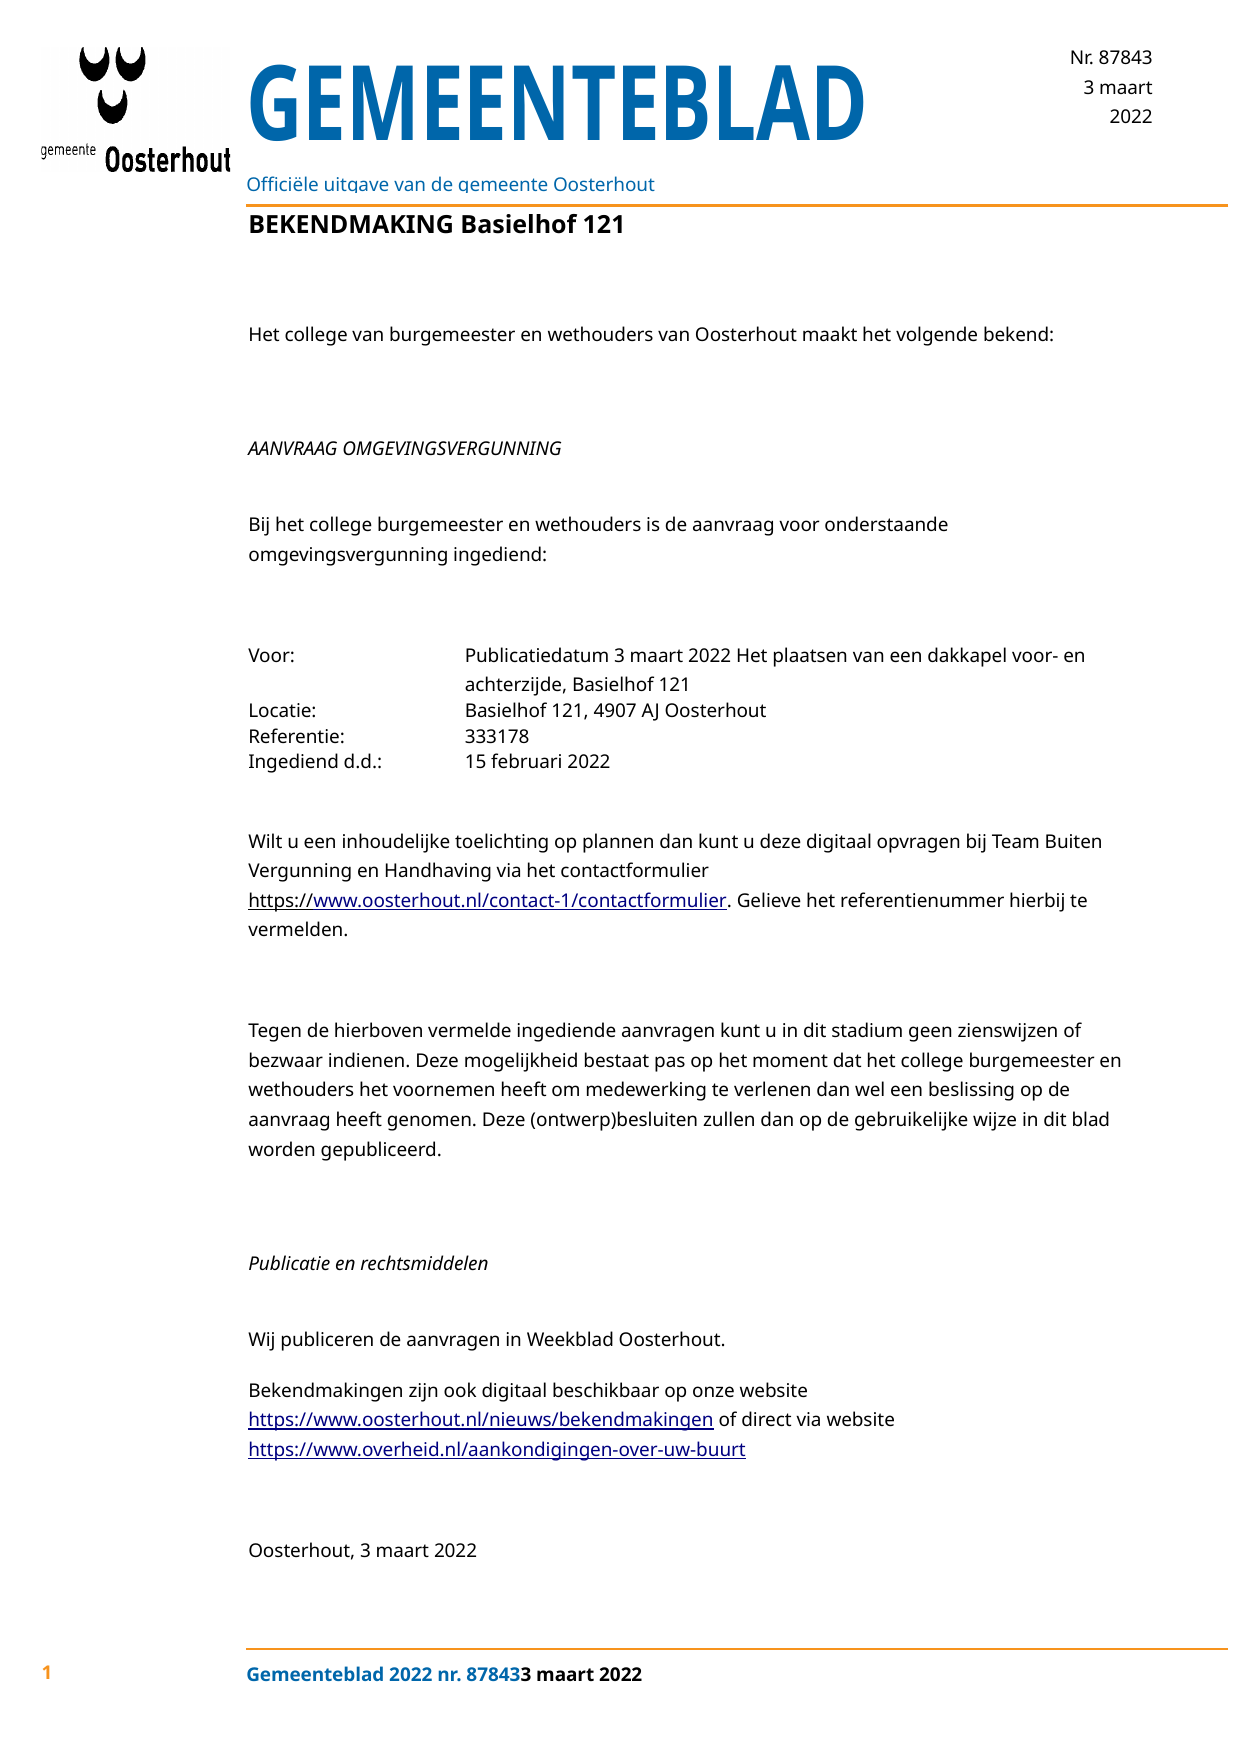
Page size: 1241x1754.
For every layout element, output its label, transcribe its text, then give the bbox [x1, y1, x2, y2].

text Oosterhout, 3 maart 2022 [248, 1537, 1152, 1562]
picture [41, 47, 231, 172]
text AANVRAAG OMGEVINGSVERGUNNING [248, 435, 1152, 461]
table_header Voor: [248, 642, 464, 697]
table_cell 15 februari 2022 [465, 749, 1152, 774]
text BEKENDMAKING Basielhof 121 [248, 207, 1152, 241]
text Het college van burgemeester en wethouders van Oosterhout maakt het volgende bekend: [248, 321, 1152, 346]
table_header Publicatiedatum 3 maart 2022 Het plaatsen van een dakkapel voor- en achterzijde, Basielhof 121 [465, 642, 1152, 697]
text Publicatie en rechtsmiddelen [248, 1250, 1152, 1276]
table_cell Basielhof 121, 4907 AJ Oosterhout [465, 697, 1152, 723]
table_cell 333178 [465, 723, 1152, 748]
text Wilt u een inhoudelijke toelichting op plannen dan kunt u deze digitaal opvragen bij Team Buiten Vergunning en Handhaving via het contactformulier https://www.oosterhout.nl/contact-1/contactformulier. Gelieve het referentienummer hierbij te vermelden. [248, 828, 1152, 942]
text Bij het college burgemeester en wethouders is de aanvraag voor onderstaande omgevingsvergunning ingediend: [248, 511, 1152, 567]
table_cell Ingediend d.d.: [248, 749, 464, 774]
table_cell Locatie: [248, 697, 464, 723]
table_cell Referentie: [248, 723, 464, 748]
text Wij publiceren de aanvragen in Weekblad Oosterhout. [248, 1326, 1152, 1352]
text Tegen de hierboven vermelde ingediende aanvragen kunt u in dit stadium geen zienswijzen of bezwaar indienen. Deze mogelijkheid bestaat pas op het moment dat het college burgemeester en wethouders het voornemen heeft om medewerking te verlenen dan wel een beslissing op de aanvraag heeft genomen. Deze (ontwerp)besluiten zullen dan op de gebruikelijke wijze in dit blad worden gepubliceerd. [248, 1017, 1152, 1162]
text Bekendmakingen zijn ook digitaal beschikbaar op onze website https://www.oosterhout.nl/nieuws/bekendmakingen of direct via website https://www.overheid.nl/aankondigingen-over-uw-buurt [248, 1377, 1152, 1462]
